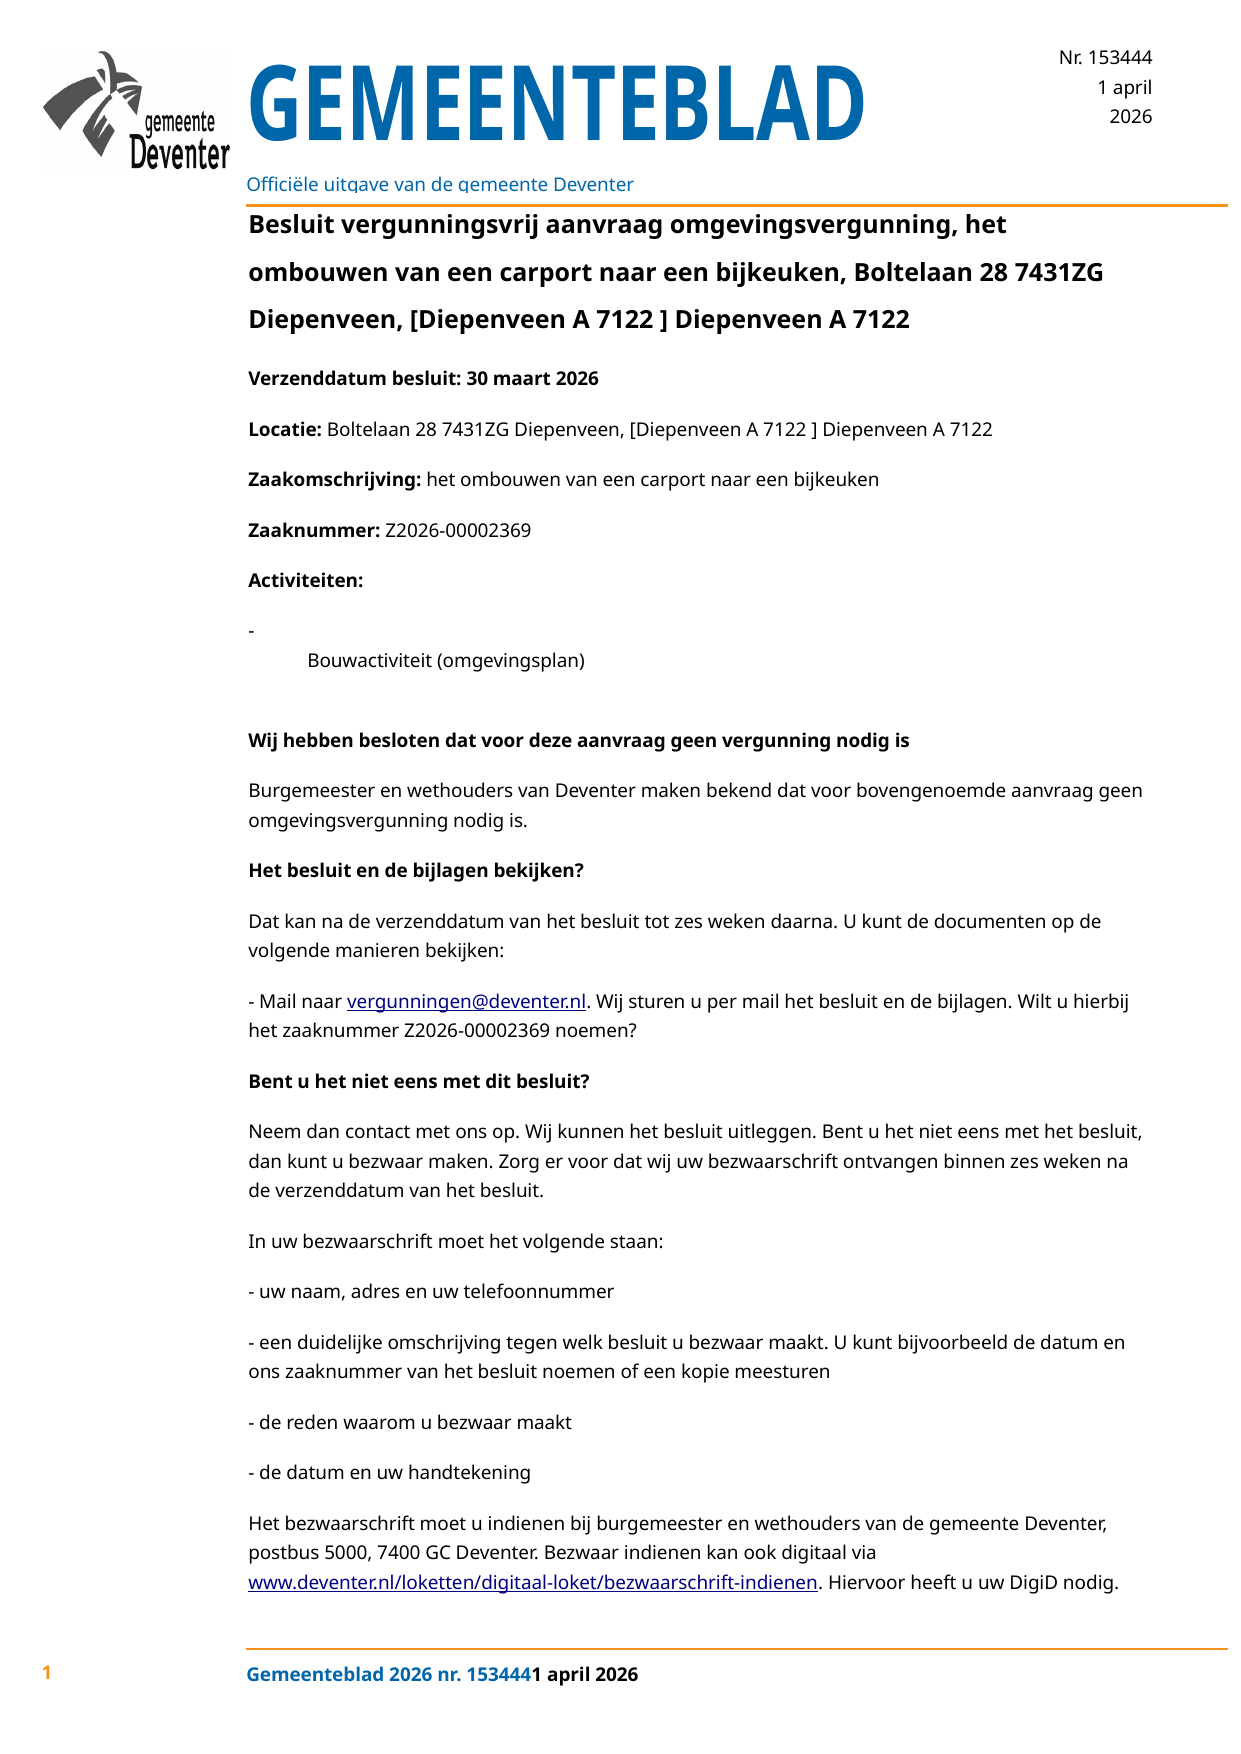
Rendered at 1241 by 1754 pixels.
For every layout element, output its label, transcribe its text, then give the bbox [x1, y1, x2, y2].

text Zaakomschrijving: het ombouwen van een carport naar een bijkeuken [248, 466, 1152, 492]
text - een duidelijke omschrijving tegen welk besluit u bezwaar maakt. U kunt bijvoorbeeld de datum en ons zaaknummer van het besluit noemen of een kopie meesturen [248, 1329, 1152, 1384]
text Dat kan na de verzenddatum van het besluit tot zes weken daarna. U kunt de documenten op de volgende manieren bekijken: [248, 908, 1152, 963]
picture [41, 47, 231, 172]
text Het bezwaarschrift moet u indienen bij burgemeester en wethouders van de gemeente Deventer, postbus 5000, 7400 GC Deventer. Bezwaar indienen kan ook digitaal via www.deventer.nl/loketten/digitaal-loket/bezwaarschrift-indienen. Hiervoor heeft u uw DigiD nodig. [248, 1510, 1152, 1594]
text Het besluit en de bijlagen bekijken? [248, 858, 1152, 883]
text Verzenddatum besluit: 30 maart 2026 [248, 366, 1152, 391]
text Besluit vergunningsvrij aanvraag omgevingsvergunning, het ombouwen van een carport naar een bijkeuken, Boltelaan 28 7431ZG Diepenveen, [Diepenveen A 7122 ] Diepenveen A 7122 [248, 207, 1152, 336]
text Bent u het niet eens met dit besluit? [248, 1068, 1152, 1094]
text Locatie: Boltelaan 28 7431ZG Diepenveen, [Diepenveen A 7122 ] Diepenveen A 7122 [248, 416, 1152, 442]
text Burgemeester en wethouders van Deventer maken bekend dat voor bovengenoemde aanvraag geen omgevingsvergunning nodig is. [248, 778, 1152, 833]
text - de datum en uw handtekening [248, 1459, 1152, 1485]
text In uw bezwaarschrift moet het volgende staan: [248, 1228, 1152, 1254]
text - de reden waarom u bezwaar maakt [248, 1409, 1152, 1434]
text Zaaknummer: Z2026-00002369 [248, 517, 1152, 542]
text Activiteiten: [248, 567, 1152, 593]
text Neem dan contact met ons op. Wij kunnen het besluit uitleggen. Bent u het niet eens met het besluit, dan kunt u bezwaar maken. Zorg er voor dat wij uw bezwaarschrift ontvangen binnen zes weken na de verzenddatum van het besluit. [248, 1118, 1152, 1203]
text - uw naam, adres en uw telefoonnummer [248, 1278, 1152, 1304]
text Wij hebben besloten dat voor deze aanvraag geen vergunning nodig is [248, 727, 1152, 753]
text - Mail naar vergunningen@deventer.nl. Wij sturen u per mail het besluit en de bijlagen. Wilt u hierbij het zaaknummer Z2026-00002369 noemen? [248, 988, 1152, 1043]
list Bouwactiviteit (omgevingsplan) [248, 647, 1152, 673]
